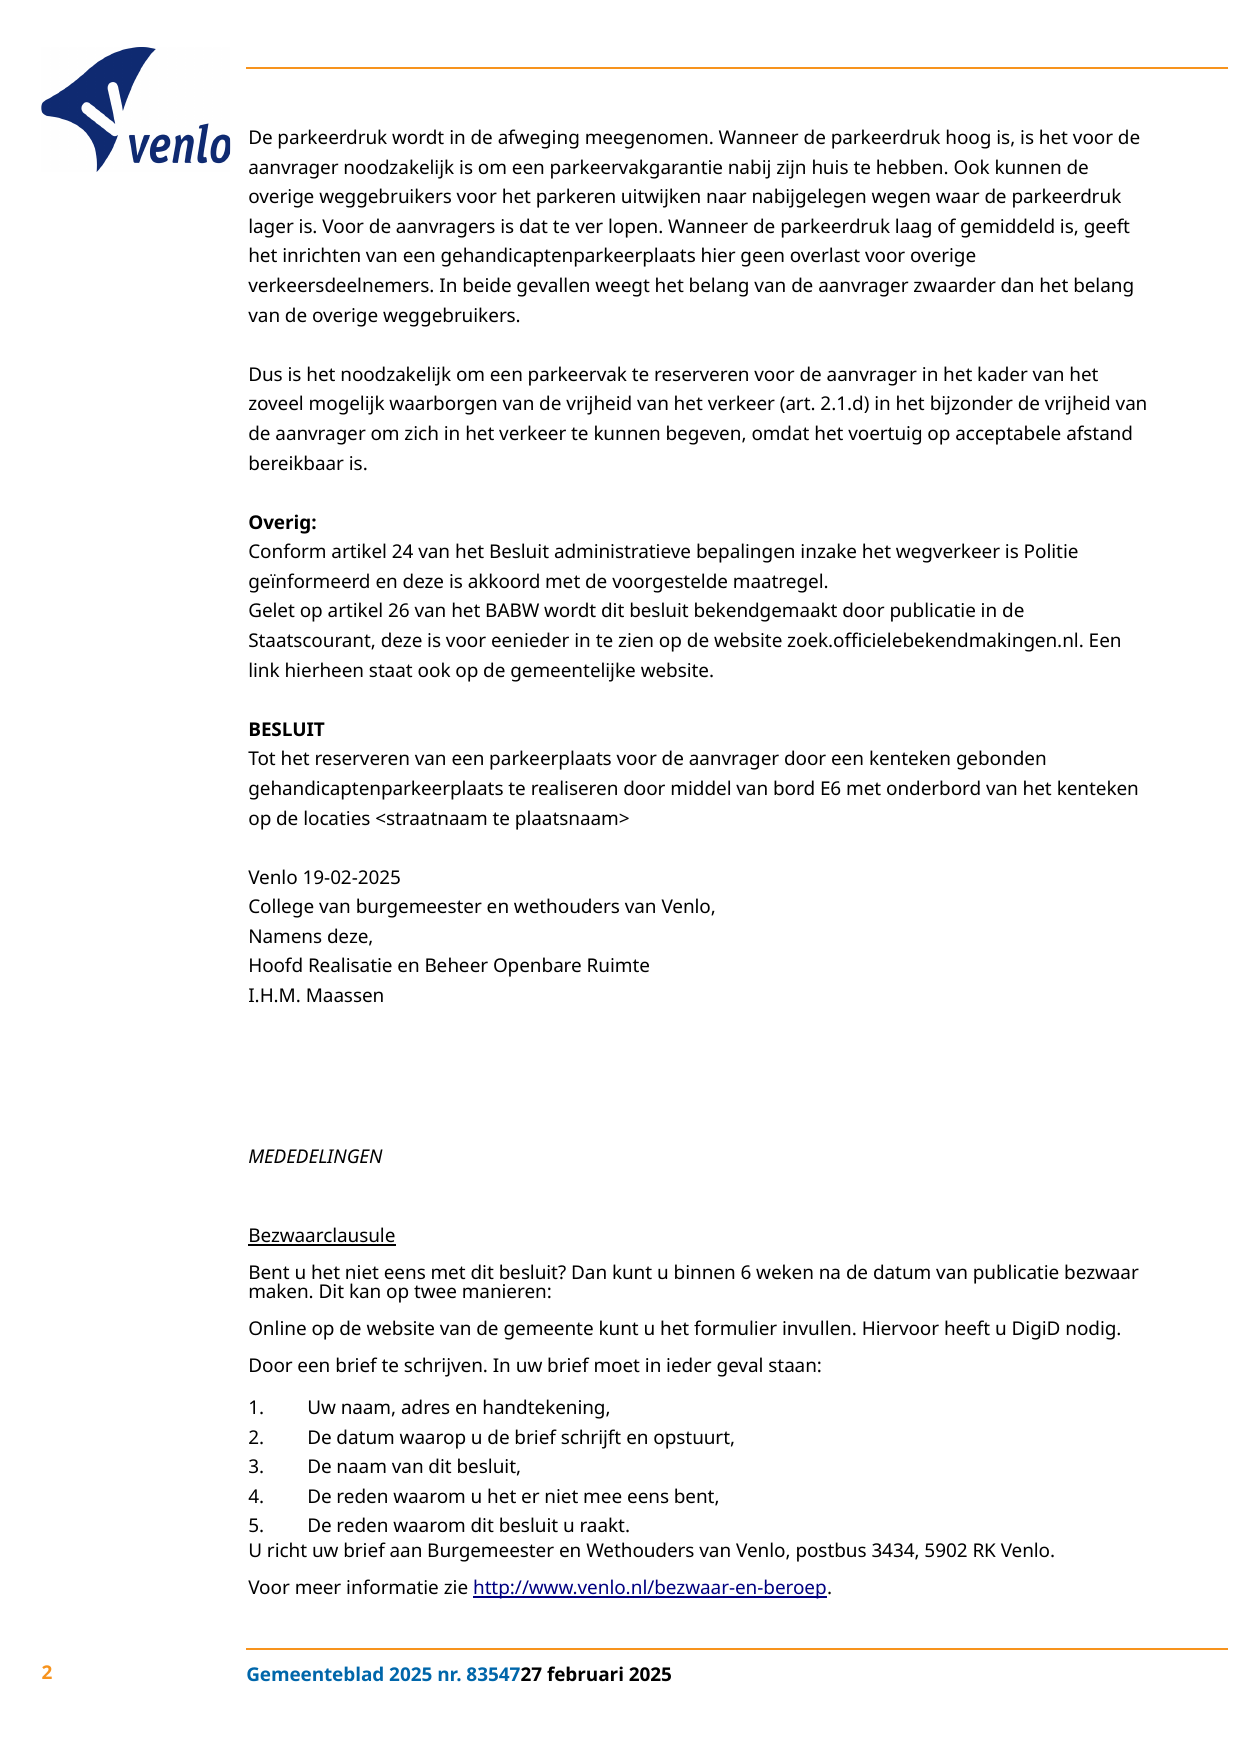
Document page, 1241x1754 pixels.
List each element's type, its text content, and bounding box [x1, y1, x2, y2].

text Online op de website van de gemeente kunt u het formulier invullen. Hiervoor heeft u DigiD nodig. [248, 1320, 1152, 1339]
picture [41, 47, 231, 172]
list De reden waarom u het er niet mee eens bent, [248, 1483, 1152, 1509]
text Overig: [248, 509, 1152, 535]
text De parkeerdruk wordt in de afweging meegenomen. Wanneer de parkeerdruk hoog is, is het voor de aanvrager noodzakelijk is om een parkeervakgarantie nabij zijn huis te hebben. Ook kunnen de overige weggebruikers voor het parkeren uitwijken naar nabijgelegen wegen waar de parkeerdruk lager is. Voor de aanvragers is dat te ver lopen. Wanneer de parkeerdruk laag of gemiddeld is, geeft het inrichten van een gehandicaptenparkeerplaats hier geen overlast voor overige verkeersdeelnemers. In beide gevallen weegt het belang van de aanvrager zwaarder dan het belang van de overige weggebruikers. [248, 124, 1152, 328]
list De naam van dit besluit, [248, 1453, 1152, 1479]
text Bent u het niet eens met dit besluit? Dan kunt u binnen 6 weken na de datum van publicatie bezwaar maken. Dit kan op twee manieren: [248, 1264, 1152, 1303]
list Uw naam, adres en handtekening, [248, 1394, 1152, 1420]
text College van burgemeester en wethouders van Venlo, [248, 893, 1152, 919]
text BESLUIT [248, 716, 1152, 742]
text Bezwaarclausule [248, 1227, 1152, 1246]
text Door een brief te schrijven. In uw brief moet in ieder geval staan: [248, 1357, 1152, 1377]
text Venlo 19-02-2025 [248, 864, 1152, 890]
text Tot het reserveren van een parkeerplaats voor de aanvrager door een kenteken gebonden gehandicaptenparkeerplaats te realiseren door middel van bord E6 met onderbord van het kenteken op de locaties <straatnaam te plaatsnaam> [248, 746, 1152, 831]
text I.H.M. Maassen [248, 982, 1152, 1008]
text Gelet op artikel 26 van het BABW wordt dit besluit bekendgemaakt door publicatie in de Staatscourant, deze is voor eenieder in te zien op de website zoek.officielebekendmakingen.nl. Een link hierheen staat ook op de gemeentelijke website. [248, 598, 1152, 683]
text Conform artikel 24 van het Besluit administratieve bepalingen inzake het wegverkeer is Politie geïnformeerd en deze is akkoord met de voorgestelde maatregel. [248, 538, 1152, 594]
text Namens deze, [248, 923, 1152, 949]
list De reden waarom dit besluit u raakt. [248, 1513, 1152, 1538]
text Hoofd Realisatie en Beheer Openbare Ruimte [248, 953, 1152, 978]
list De datum waarop u de brief schrijft en opstuurt, [248, 1424, 1152, 1449]
text Voor meer informatie zie http://www.venlo.nl/bezwaar-en-beroep. [248, 1579, 1152, 1598]
text Dus is het noodzakelijk om een parkeervak te reserveren voor de aanvrager in het kader van het zoveel mogelijk waarborgen van de vrijheid van het verkeer (art. 2.1.d) in het bijzonder de vrijheid van de aanvrager om zich in het verkeer te kunnen begeven, omdat het voertuig op acceptabele afstand bereikbaar is. [248, 361, 1152, 476]
text MEDEDELINGEN [248, 1144, 1152, 1169]
text U richt uw brief aan Burgemeester en Wethouders van Venlo, postbus 3434, 5902 RK Venlo. [248, 1542, 1152, 1561]
